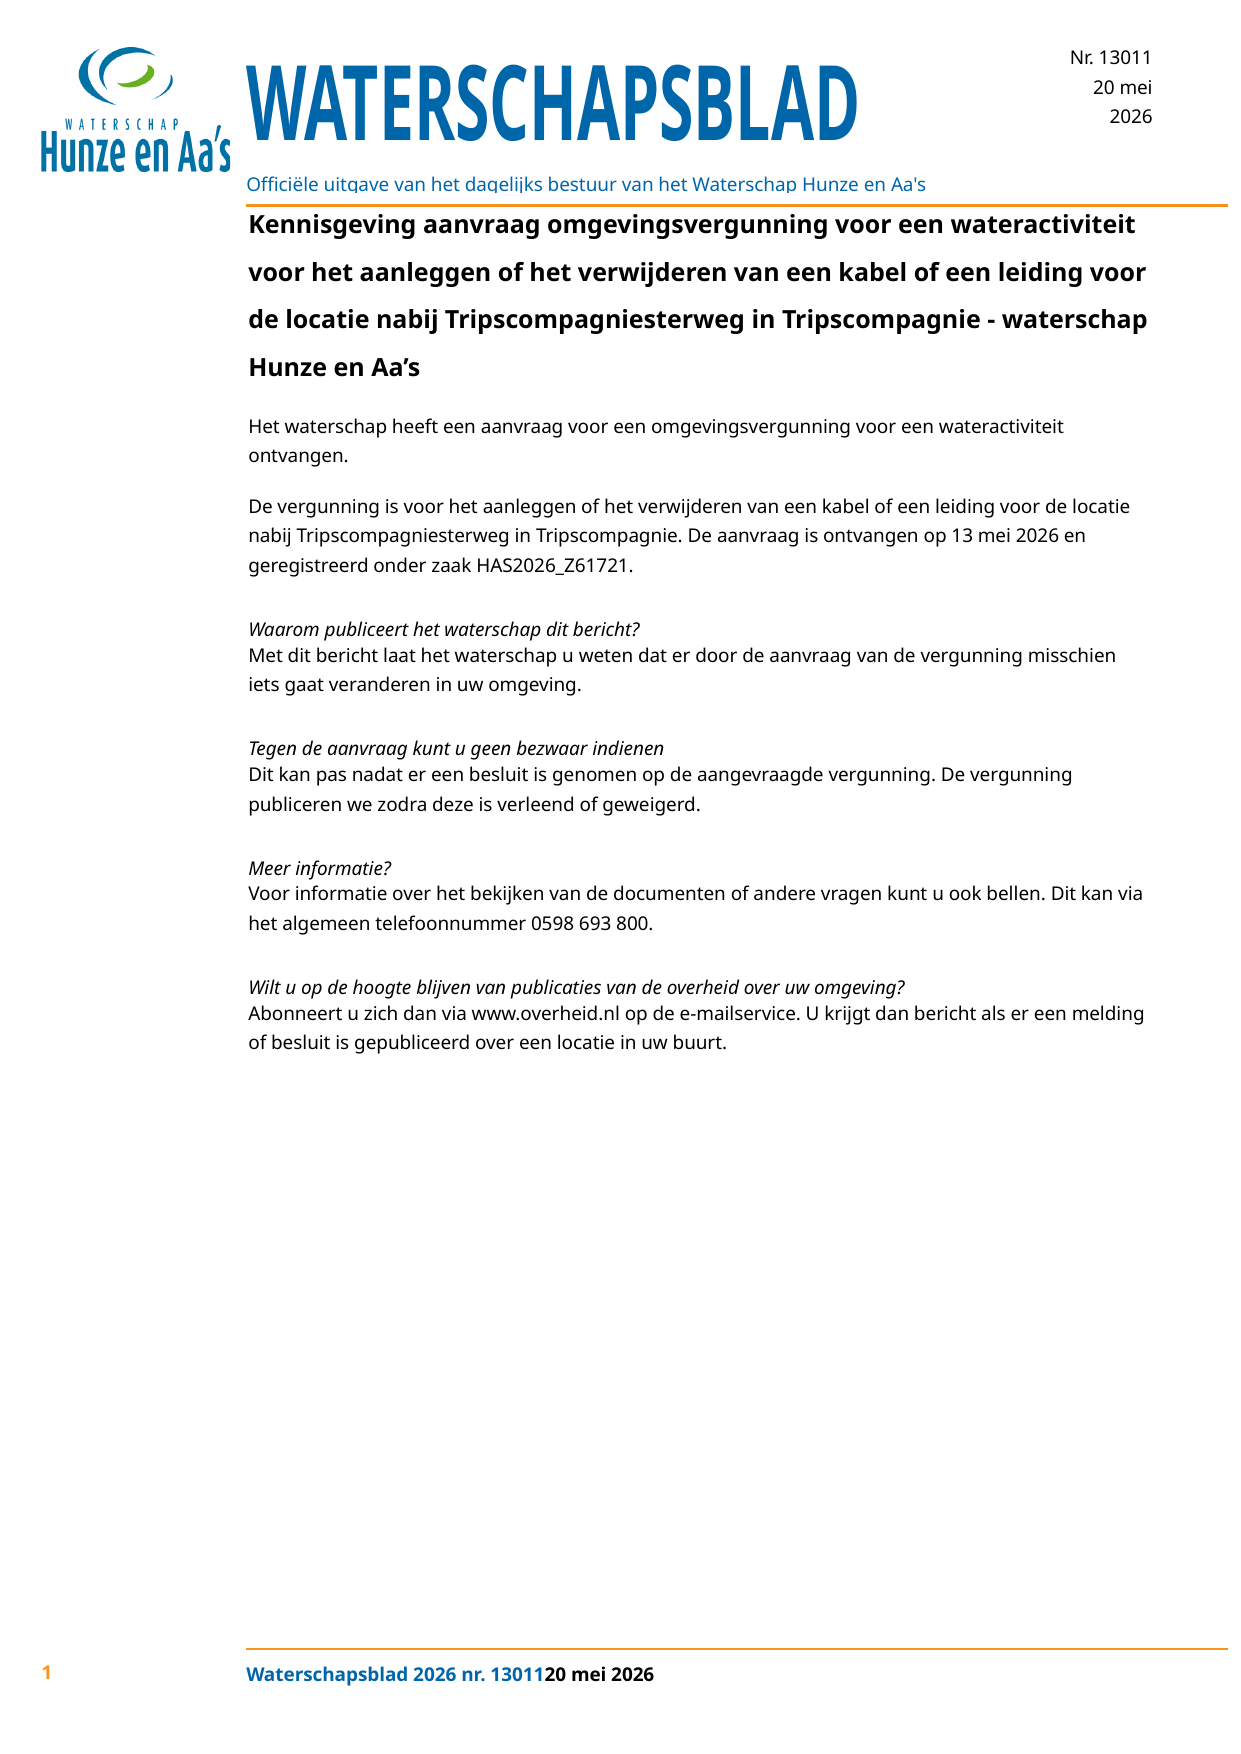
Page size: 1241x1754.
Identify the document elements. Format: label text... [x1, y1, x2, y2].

picture [183, 163, 191, 172]
text Meer informatie? [248, 855, 1152, 881]
text De vergunning is voor het aanleggen of het verwijderen van een kabel of een leiding voor de locatie nabij Tripscompagniesterweg in Tripscompagnie. De aanvraag is ontvangen op 13 mei 2026 en geregistreerd onder zaak HAS2026_Z61721. [248, 493, 1152, 578]
picture [41, 47, 231, 172]
text Tegen de aanvraag kunt u geen bezwaar indienen [248, 736, 1152, 761]
picture [47, 154, 51, 172]
text Voor informatie over het bekijken van de documenten of andere vragen kunt u ook bellen. Dit kan via het algemeen telefoonnummer 0598 693 800. [248, 881, 1152, 936]
text Waarom publiceert het waterschap dit bericht? [248, 616, 1152, 642]
text Met dit bericht laat het waterschap u weten dat er door de aanvraag van de vergunning misschien iets gaat veranderen in uw omgeving. [248, 642, 1152, 697]
text Het waterschap heeft een aanvraag voor een omgevingsvergunning voor een wateractiviteit ontvangen. [248, 413, 1152, 468]
text Kennisgeving aanvraag omgevingsvergunning voor een wateractiviteit voor het aanleggen of het verwijderen van een kabel of een leiding voor de locatie nabij Tripscompagniesterweg in Tripscompagnie - waterschap Hunze en Aa’s [248, 207, 1152, 384]
picture [226, 145, 231, 156]
text Dit kan pas nadat er een besluit is genomen op de aangevraagde vergunning. De vergunning publiceren we zodra deze is verleend of geweigerd. [248, 761, 1152, 817]
text Abonneert u zich dan via www.overheid.nl op de e-mailservice. U krijgt dan bericht als er een melding of besluit is gepubliceerd over een locatie in uw buurt. [248, 1000, 1152, 1055]
text Wilt u op de hoogte blijven van publicaties van de overheid over uw omgeving? [248, 974, 1152, 1000]
